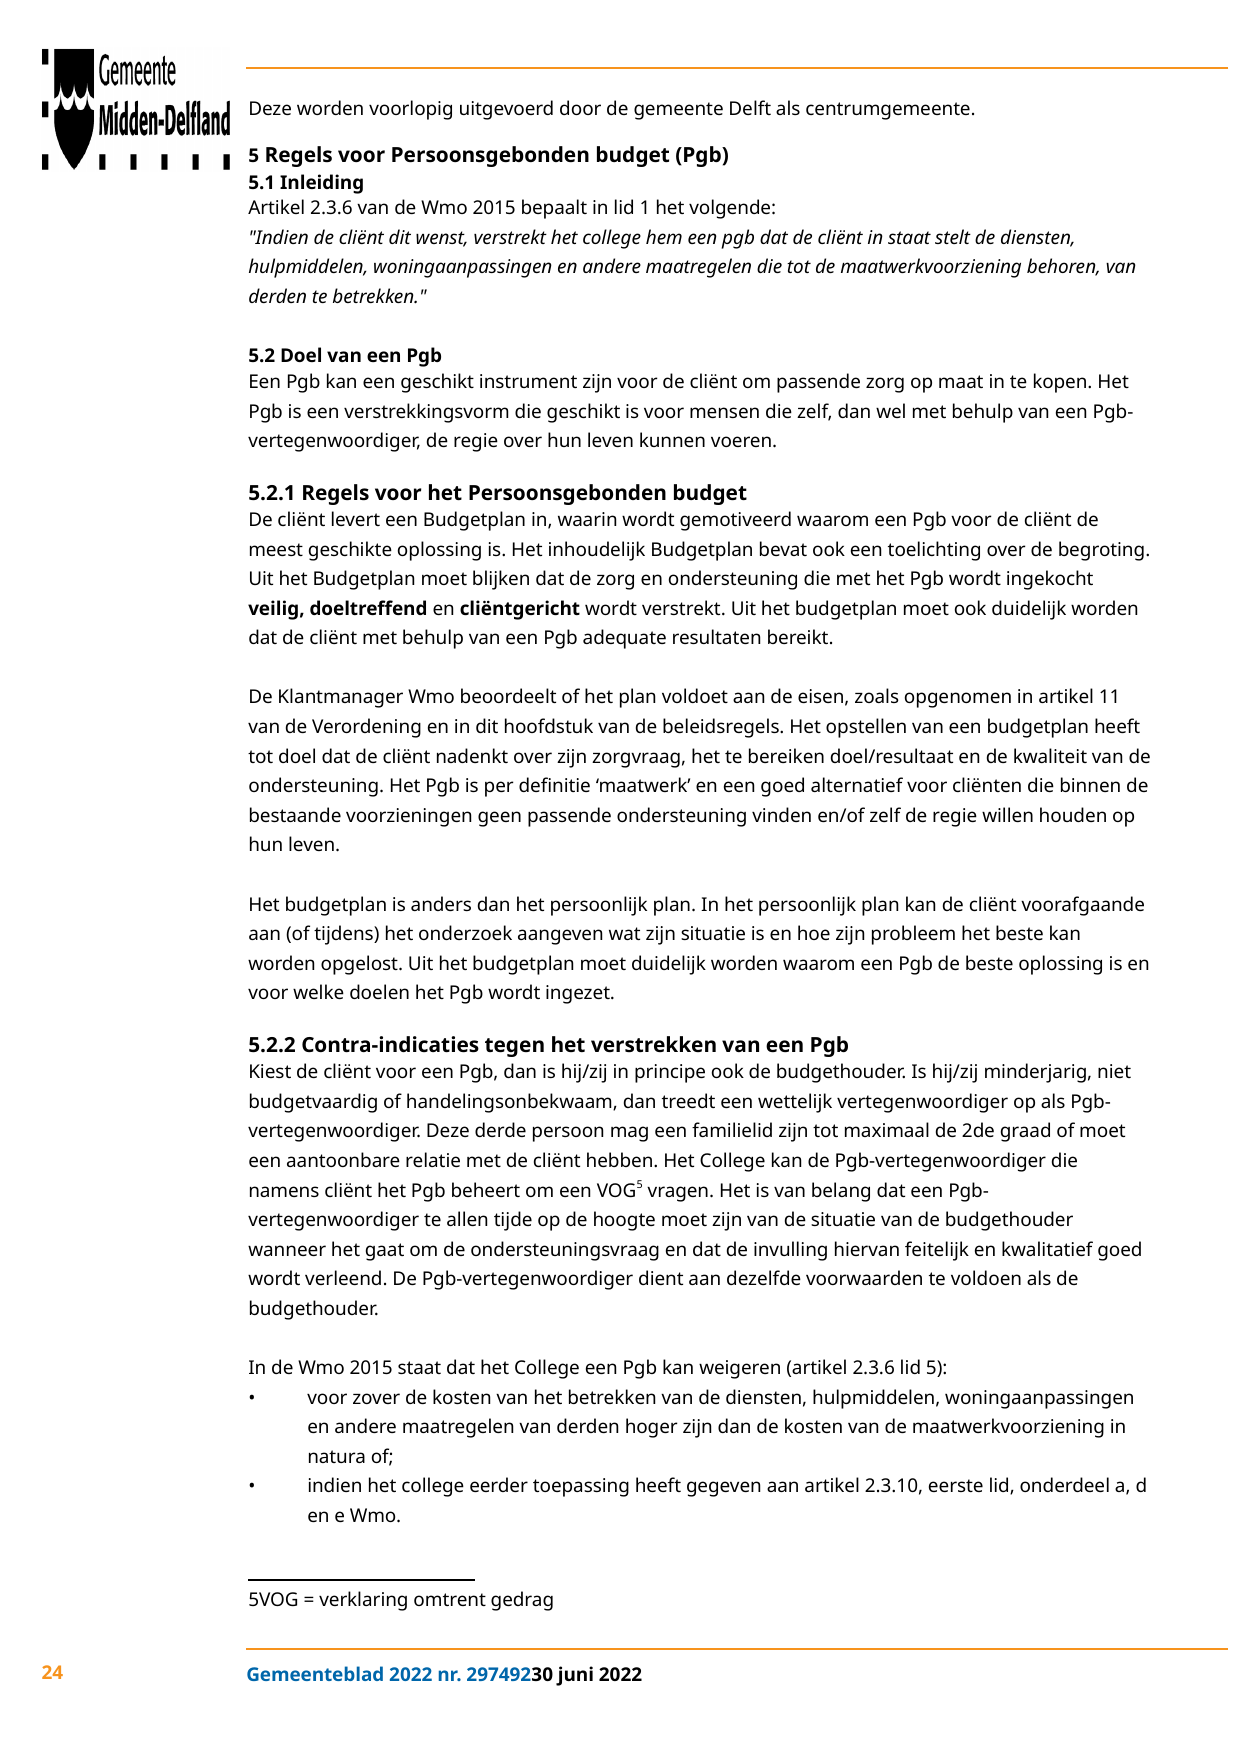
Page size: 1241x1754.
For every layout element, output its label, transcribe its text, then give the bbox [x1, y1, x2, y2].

text Een Pgb kan een geschikt instrument zijn voor de cliënt om passende zorg op maat in te kopen. Het Pgb is een verstrekkingsvorm die geschikt is voor mensen die zelf, dan wel met behulp van een Pgb-vertegenwoordiger, de regie over hun leven kunnen voeren. [248, 368, 1152, 453]
text 5.2.1 Regels voor het Persoonsgebonden budget [248, 478, 1152, 506]
text De cliënt levert een Budgetplan in, waarin wordt gemotiveerd waarom een Pgb voor de cliënt de meest geschikte oplossing is. Het inhoudelijk Budgetplan bevat ook een toelichting over de begroting. Uit het Budgetplan moet blijken dat de zorg en ondersteuning die met het Pgb wordt ingekocht veilig, doeltreffend en cliëntgericht wordt verstrekt. Uit het budgetplan moet ook duidelijk worden dat de cliënt met behulp van een Pgb adequate resultaten bereikt. [248, 506, 1152, 650]
text 5 Regels voor Persoonsgebonden budget (Pgb) [248, 140, 1152, 169]
text 5.1 Inleiding [248, 169, 1152, 194]
list voor zover de kosten van het betrekken van de diensten, hulpmiddelen, woningaanpassingen en andere maatregelen van derden hoger zijn dan de kosten van de maatwerkvoorziening in natura of; [248, 1384, 1152, 1469]
text In de Wmo 2015 staat dat het College een Pgb kan weigeren (artikel 2.3.6 lid 5): [248, 1354, 1152, 1380]
text "Indien de cliënt dit wenst, verstrekt het college hem een pgb dat de cliënt in staat stelt de diensten, hulpmiddelen, woningaanpassingen en andere maatregelen die tot de maatwerkvoorziening behoren, van derden te betrekken." [248, 224, 1152, 309]
text 5.2.2 Contra-indicaties tegen het verstrekken van een Pgb [248, 1030, 1152, 1058]
text Het budgetplan is anders dan het persoonlijk plan. In het persoonlijk plan kan de cliënt voorafgaande aan (of tijdens) het onderzoek aangeven wat zijn situatie is en hoe zijn probleem het beste kan worden opgelost. Uit het budgetplan moet duidelijk worden waarom een Pgb de beste oplossing is en voor welke doelen het Pgb wordt ingezet. [248, 891, 1152, 1005]
text 5.2 Doel van een Pgb [248, 342, 1152, 368]
text Kiest de cliënt voor een Pgb, dan is hij/zij in principe ook de budgethouder. Is hij/zij minderjarig, niet budgetvaardig of handelingsonbekwaam, dan treedt een wettelijk vertegenwoordiger op als Pgb-vertegenwoordiger. Deze derde persoon mag een familielid zijn tot maximaal de 2de graad of moet een aantoonbare relatie met de cliënt hebben. Het College kan de Pgb-vertegenwoordiger die namens cliënt het Pgb beheert om een VOG vragen. Het is van belang dat een Pgb-vertegenwoordiger te allen tijde op de hoogte moet zijn van de situatie van de budgethouder wanneer het gaat om de ondersteuningsvraag en dat de invulling hiervan feitelijk en kwalitatief goed wordt verleend. De Pgb-vertegenwoordiger dient aan dezelfde voorwaarden te voldoen als de budgethouder. [248, 1058, 1152, 1321]
text VOG = verklaring omtrent gedrag [248, 1586, 1152, 1612]
text Deze worden voorlopig uitgevoerd door de gemeente Delft als centrumgemeente. [248, 95, 1152, 121]
text Artikel 2.3.6 van de Wmo 2015 bepaalt in lid 1 het volgende: [248, 194, 1152, 220]
list indien het college eerder toepassing heeft gegeven aan artikel 2.3.10, eerste lid, onderdeel a, d en e Wmo. [248, 1473, 1152, 1528]
text De Klantmanager Wmo beoordeelt of het plan voldoet aan de eisen, zoals opgenomen in artikel 11 van de Verordening en in dit hoofdstuk van de beleidsregels. Het opstellen van een budgetplan heeft tot doel dat de cliënt nadenkt over zijn zorgvraag, het te bereiken doel/resultaat en de kwaliteit van de ondersteuning. Het Pgb is per definitie ‘maatwerk’ en een goed alternatief voor cliënten die binnen de bestaande voorzieningen geen passende ondersteuning vinden en/of zelf de regie willen houden op hun leven. [248, 684, 1152, 857]
picture [41, 47, 231, 172]
